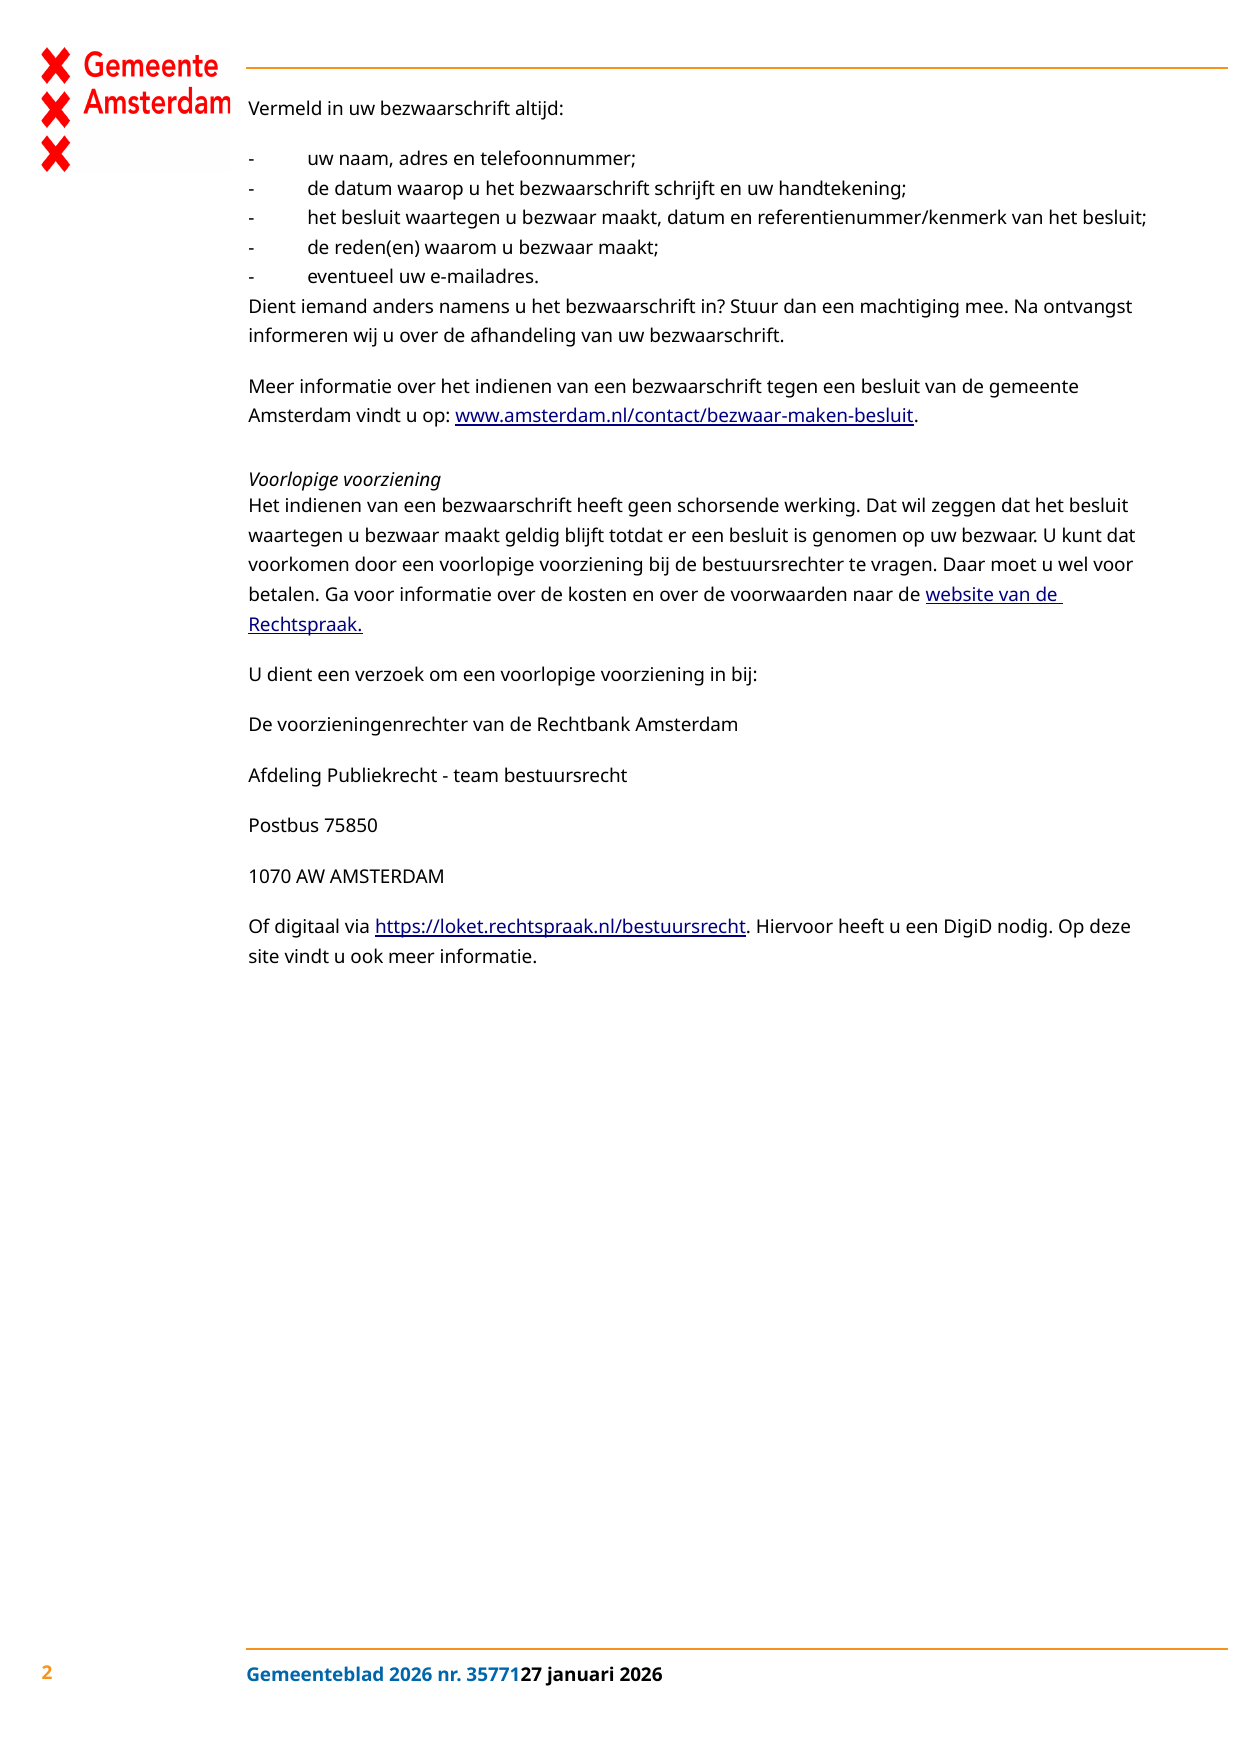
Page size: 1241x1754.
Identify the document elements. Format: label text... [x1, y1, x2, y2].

list uw naam, adres en telefoonnummer; [248, 145, 1152, 171]
text Het indienen van een bezwaarschrift heeft geen schorsende werking. Dat wil zeggen dat het besluit waartegen u bezwaar maakt geldig blijft totdat er een besluit is genomen op uw bezwaar. U kunt dat voorkomen door een voorlopige voorziening bij de bestuursrechter te vragen. Daar moet u wel voor betalen. Ga voor informatie over de kosten en over de voorwaarden naar de website van de Rechtspraak. [248, 492, 1152, 636]
list de reden(en) waarom u bezwaar maakt; [248, 234, 1152, 260]
text 1070 AW AMSTERDAM [248, 863, 1152, 888]
text U dient een verzoek om een voorlopige voorziening in bij: [248, 661, 1152, 687]
text Afdeling Publiekrecht - team bestuursrecht [248, 762, 1152, 788]
text Meer informatie over het indienen van een bezwaarschrift tegen een besluit van de gemeente Amsterdam vindt u op: www.amsterdam.nl/contact/bezwaar-maken-besluit. [248, 373, 1152, 428]
list het besluit waartegen u bezwaar maakt, datum en referentienummer/kenmerk van het besluit; [248, 204, 1152, 230]
text Dient iemand anders namens u het bezwaarschrift in? Stuur dan een machtiging mee. Na ontvangst informeren wij u over de afhandeling van uw bezwaarschrift. [248, 293, 1152, 348]
list de datum waarop u het bezwaarschrift schrijft en uw handtekening; [248, 175, 1152, 201]
text De voorzieningenrechter van de Rechtbank Amsterdam [248, 712, 1152, 737]
picture [41, 47, 231, 172]
list eventueel uw e-mailadres. [248, 263, 1152, 289]
text Voorlopige voorziening [248, 467, 1152, 492]
text Vermeld in uw bezwaarschrift altijd: [248, 95, 1152, 121]
text Postbus 75850 [248, 812, 1152, 838]
text Of digitaal via https://loket.rechtspraak.nl/bestuursrecht. Hiervoor heeft u een DigiD nodig. Op deze site vindt u ook meer informatie. [248, 913, 1152, 968]
